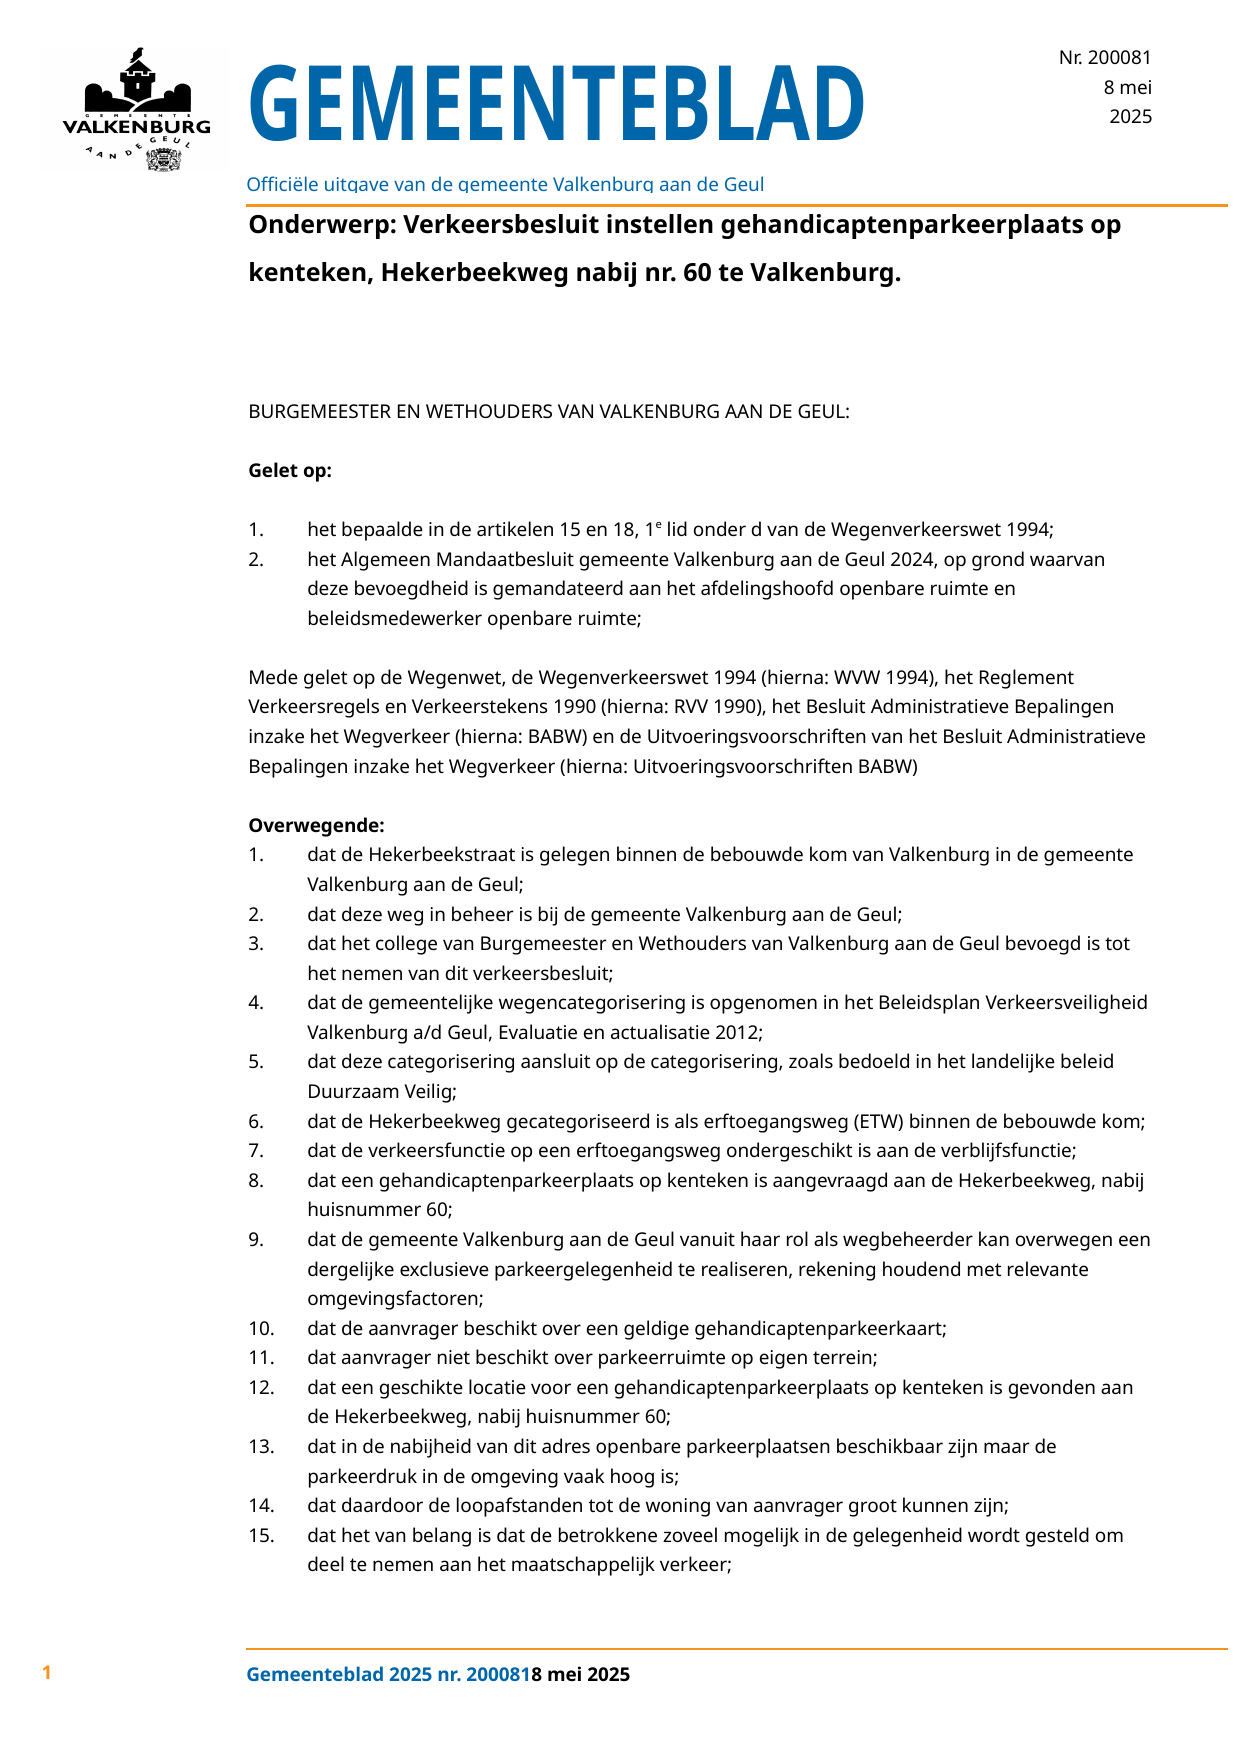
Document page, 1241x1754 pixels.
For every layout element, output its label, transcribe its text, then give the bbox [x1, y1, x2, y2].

list dat de verkeersfunctie op een erftoegangsweg ondergeschikt is aan de verblijfsfunctie; [248, 1137, 1152, 1163]
list dat aanvrager niet beschikt over parkeerruimte op eigen terrein; [248, 1344, 1152, 1370]
list dat deze weg in beheer is bij de gemeente Valkenburg aan de Geul; [248, 901, 1152, 926]
list dat daardoor de loopafstanden tot de woning van aanvrager groot kunnen zijn; [248, 1492, 1152, 1518]
list dat de gemeente Valkenburg aan de Geul vanuit haar rol als wegbeheerder kan overwegen een dergelijke exclusieve parkeergelegenheid te realiseren, rekening houdend met relevante omgevingsfactoren; [248, 1226, 1152, 1311]
text Gelet op: [248, 457, 1152, 483]
list dat de Hekerbeekweg gecategoriseerd is als erftoegangsweg (ETW) binnen de bebouwde kom; [248, 1108, 1152, 1133]
list dat de aanvrager beschikt over een geldige gehandicaptenparkeerkaart; [248, 1315, 1152, 1341]
text Onderwerp: Verkeersbesluit instellen gehandicaptenparkeerplaats op kenteken, Hekerbeekweg nabij nr. 60 te Valkenburg. [248, 207, 1152, 288]
list dat het van belang is dat de betrokkene zoveel mogelijk in de gelegenheid wordt gesteld om deel te nemen aan het maatschappelijk verkeer; [248, 1522, 1152, 1577]
list dat het college van Burgemeester en Wethouders van Valkenburg aan de Geul bevoegd is tot het nemen van dit verkeersbesluit; [248, 930, 1152, 986]
list dat deze categorisering aansluit op de categorisering, zoals bedoeld in het landelijke beleid Duurzaam Veilig; [248, 1049, 1152, 1104]
text Overwegende: [248, 812, 1152, 838]
list het bepaalde in de artikelen 15 en 18, 1e lid onder d van de Wegenverkeerswet 1994; [248, 516, 1152, 542]
text Mede gelet op de Wegenwet, de Wegenverkeerswet 1994 (hierna: WVW 1994), het Reglement Verkeersregels en Verkeerstekens 1990 (hierna: RVV 1990), het Besluit Administratieve Bepalingen inzake het Wegverkeer (hierna: BABW) en de Uitvoeringsvoorschriften van het Besluit Administratieve Bepalingen inzake het Wegverkeer (hierna: Uitvoeringsvoorschriften BABW) [248, 664, 1152, 778]
list dat de gemeentelijke wegencategorisering is opgenomen in het Beleidsplan Verkeersveiligheid Valkenburg a/d Geul, Evaluatie en actualisatie 2012; [248, 989, 1152, 1045]
list het Algemeen Mandaatbesluit gemeente Valkenburg aan de Geul 2024, op grond waarvan deze bevoegdheid is gemandateerd aan het afdelingshoofd openbare ruimte en beleidsmedewerker openbare ruimte; [248, 546, 1152, 631]
list dat in de nabijheid van dit adres openbare parkeerplaatsen beschikbaar zijn maar de parkeerdruk in de omgeving vaak hoog is; [248, 1433, 1152, 1488]
picture [41, 47, 231, 172]
list dat een geschikte locatie voor een gehandicaptenparkeerplaats op kenteken is gevonden aan de Hekerbeekweg, nabij huisnummer 60; [248, 1374, 1152, 1429]
list dat een gehandicaptenparkeerplaats op kenteken is aangevraagd aan de Hekerbeekweg, nabij huisnummer 60; [248, 1167, 1152, 1222]
list dat de Hekerbeekstraat is gelegen binnen de bebouwde kom van Valkenburg in de gemeente Valkenburg aan de Geul; [248, 842, 1152, 897]
text BURGEMEESTER EN WETHOUDERS VAN VALKENBURG AAN DE GEUL: [248, 398, 1152, 423]
